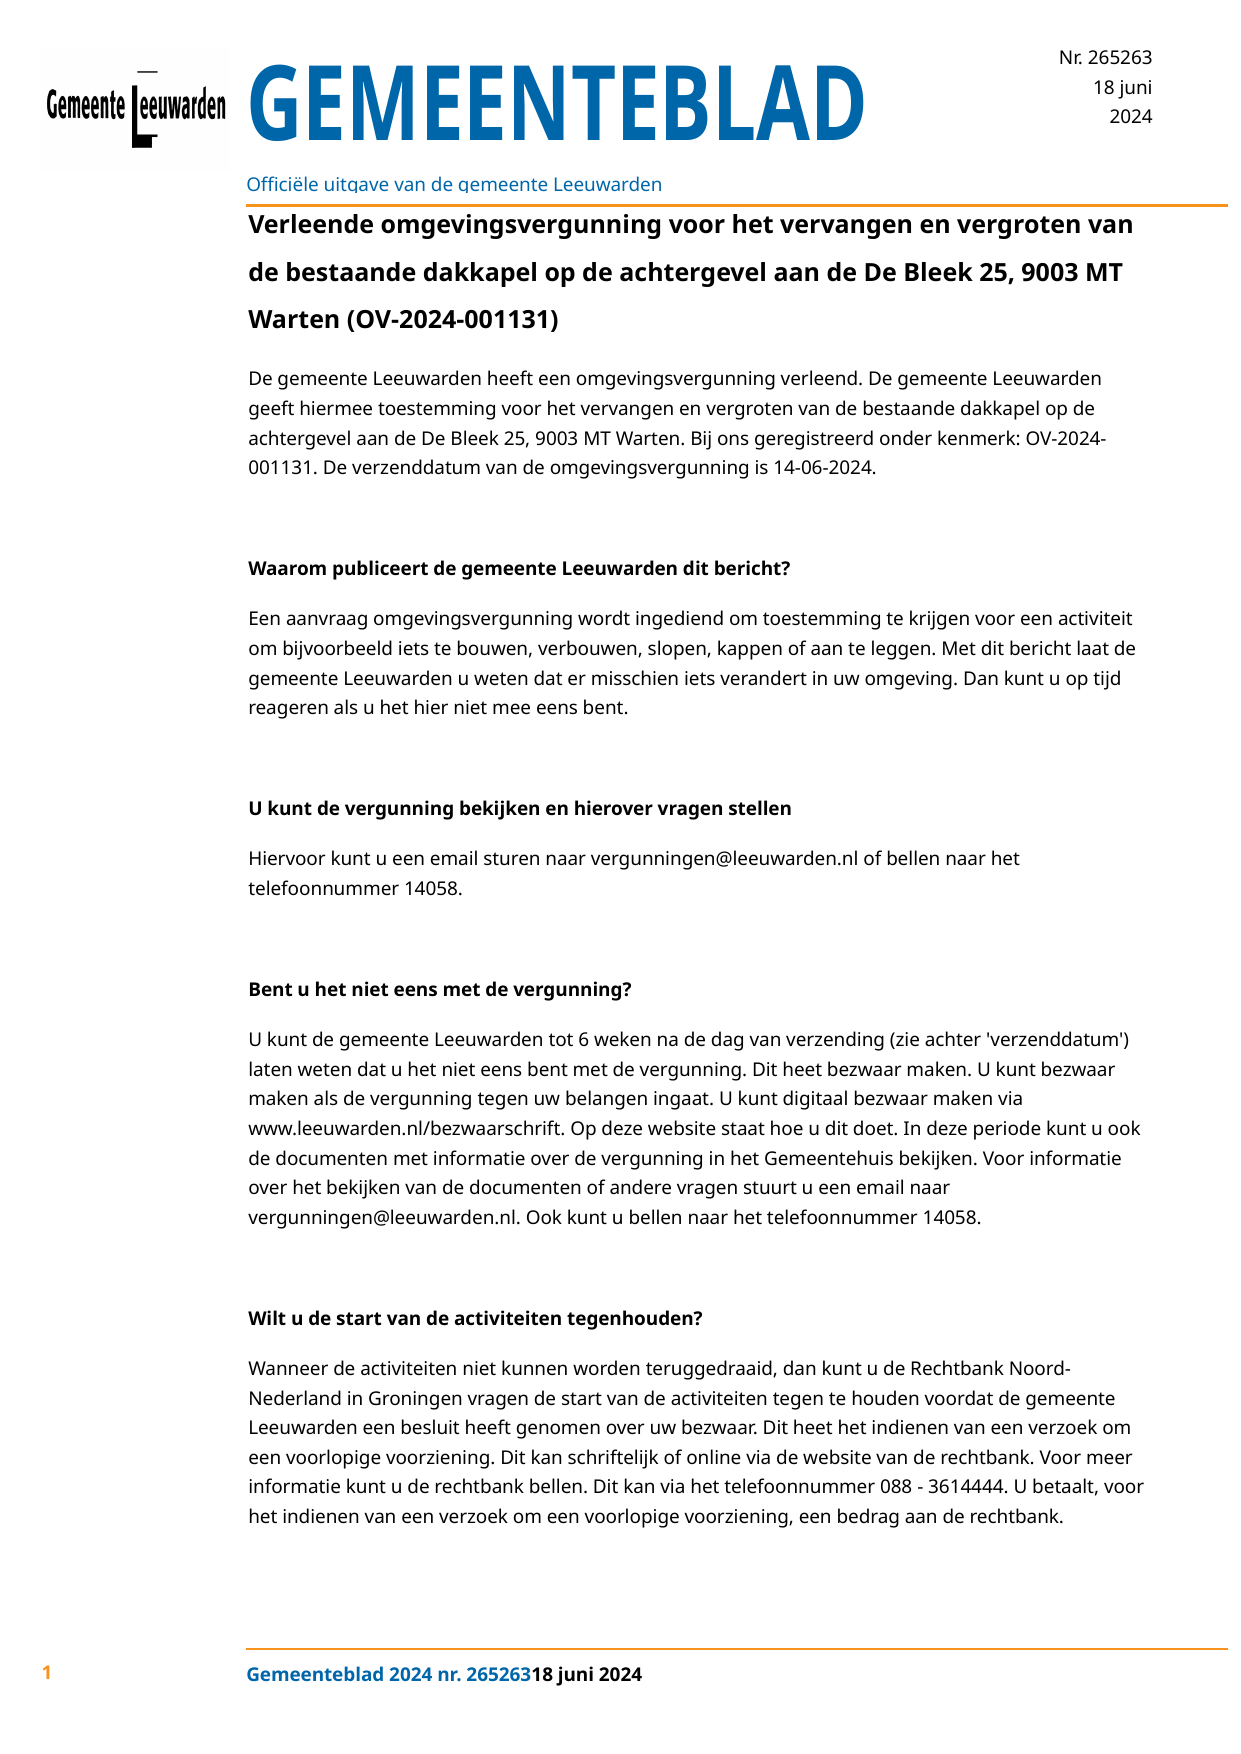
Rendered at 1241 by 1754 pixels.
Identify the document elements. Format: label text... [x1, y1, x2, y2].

text Wanneer de activiteiten niet kunnen worden teruggedraaid, dan kunt u de Rechtbank Noord-Nederland in Groningen vragen de start van de activiteiten tegen te houden voordat de gemeente Leeuwarden een besluit heeft genomen over uw bezwaar. Dit heet het indienen van een verzoek om een voorlopige voorziening. Dit kan schriftelijk of online via de website van de rechtbank. Voor meer informatie kunt u de rechtbank bellen. Dit kan via het telefoonnummer 088 - 3614444. U betaalt, voor het indienen van een verzoek om een voorlopige voorziening, een bedrag aan de rechtbank. [248, 1355, 1152, 1529]
text Hiervoor kunt u een email sturen naar vergunningen@leeuwarden.nl of bellen naar het telefoonnummer 14058. [248, 846, 1152, 901]
text De gemeente Leeuwarden heeft een omgevingsvergunning verleend. De gemeente Leeuwarden geeft hiermee toestemming voor het vervangen en vergroten van de bestaande dakkapel op de achtergevel aan de De Bleek 25, 9003 MT Warten. Bij ons geregistreerd onder kenmerk: OV-2024-001131. De verzenddatum van de omgevingsvergunning is 14-06-2024. [248, 366, 1152, 480]
text Verleende omgevingsvergunning voor het vervangen en vergroten van de bestaande dakkapel op de achtergevel aan de De Bleek 25, 9003 MT Warten (OV-2024-001131) [248, 207, 1152, 336]
text U kunt de vergunning bekijken en hierover vragen stellen [248, 795, 1152, 821]
text Wilt u de start van de activiteiten tegenhouden? [248, 1305, 1152, 1330]
picture [41, 47, 231, 172]
text Bent u het niet eens met de vergunning? [248, 976, 1152, 1002]
text Een aanvraag omgevingsvergunning wordt ingediend om toestemming te krijgen voor een activiteit om bijvoorbeeld iets te bouwen, verbouwen, slopen, kappen of aan te leggen. Met dit bericht laat de gemeente Leeuwarden u weten dat er misschien iets verandert in uw omgeving. Dan kunt u op tijd reageren als u het hier niet mee eens bent. [248, 606, 1152, 720]
text U kunt de gemeente Leeuwarden tot 6 weken na de dag van verzending (zie achter 'verzenddatum') laten weten dat u het niet eens bent met de vergunning. Dit heet bezwaar maken. U kunt bezwaar maken als de vergunning tegen uw belangen ingaat. U kunt digitaal bezwaar maken via www.leeuwarden.nl/bezwaarschrift. Op deze website staat hoe u dit doet. In deze periode kunt u ook de documenten met informatie over de vergunning in het Gemeentehuis bekijken. Voor informatie over het bekijken van de documenten of andere vragen stuurt u een email naar vergunningen@leeuwarden.nl. Ook kunt u bellen naar het telefoonnummer 14058. [248, 1026, 1152, 1229]
text Waarom publiceert de gemeente Leeuwarden dit bericht? [248, 555, 1152, 581]
